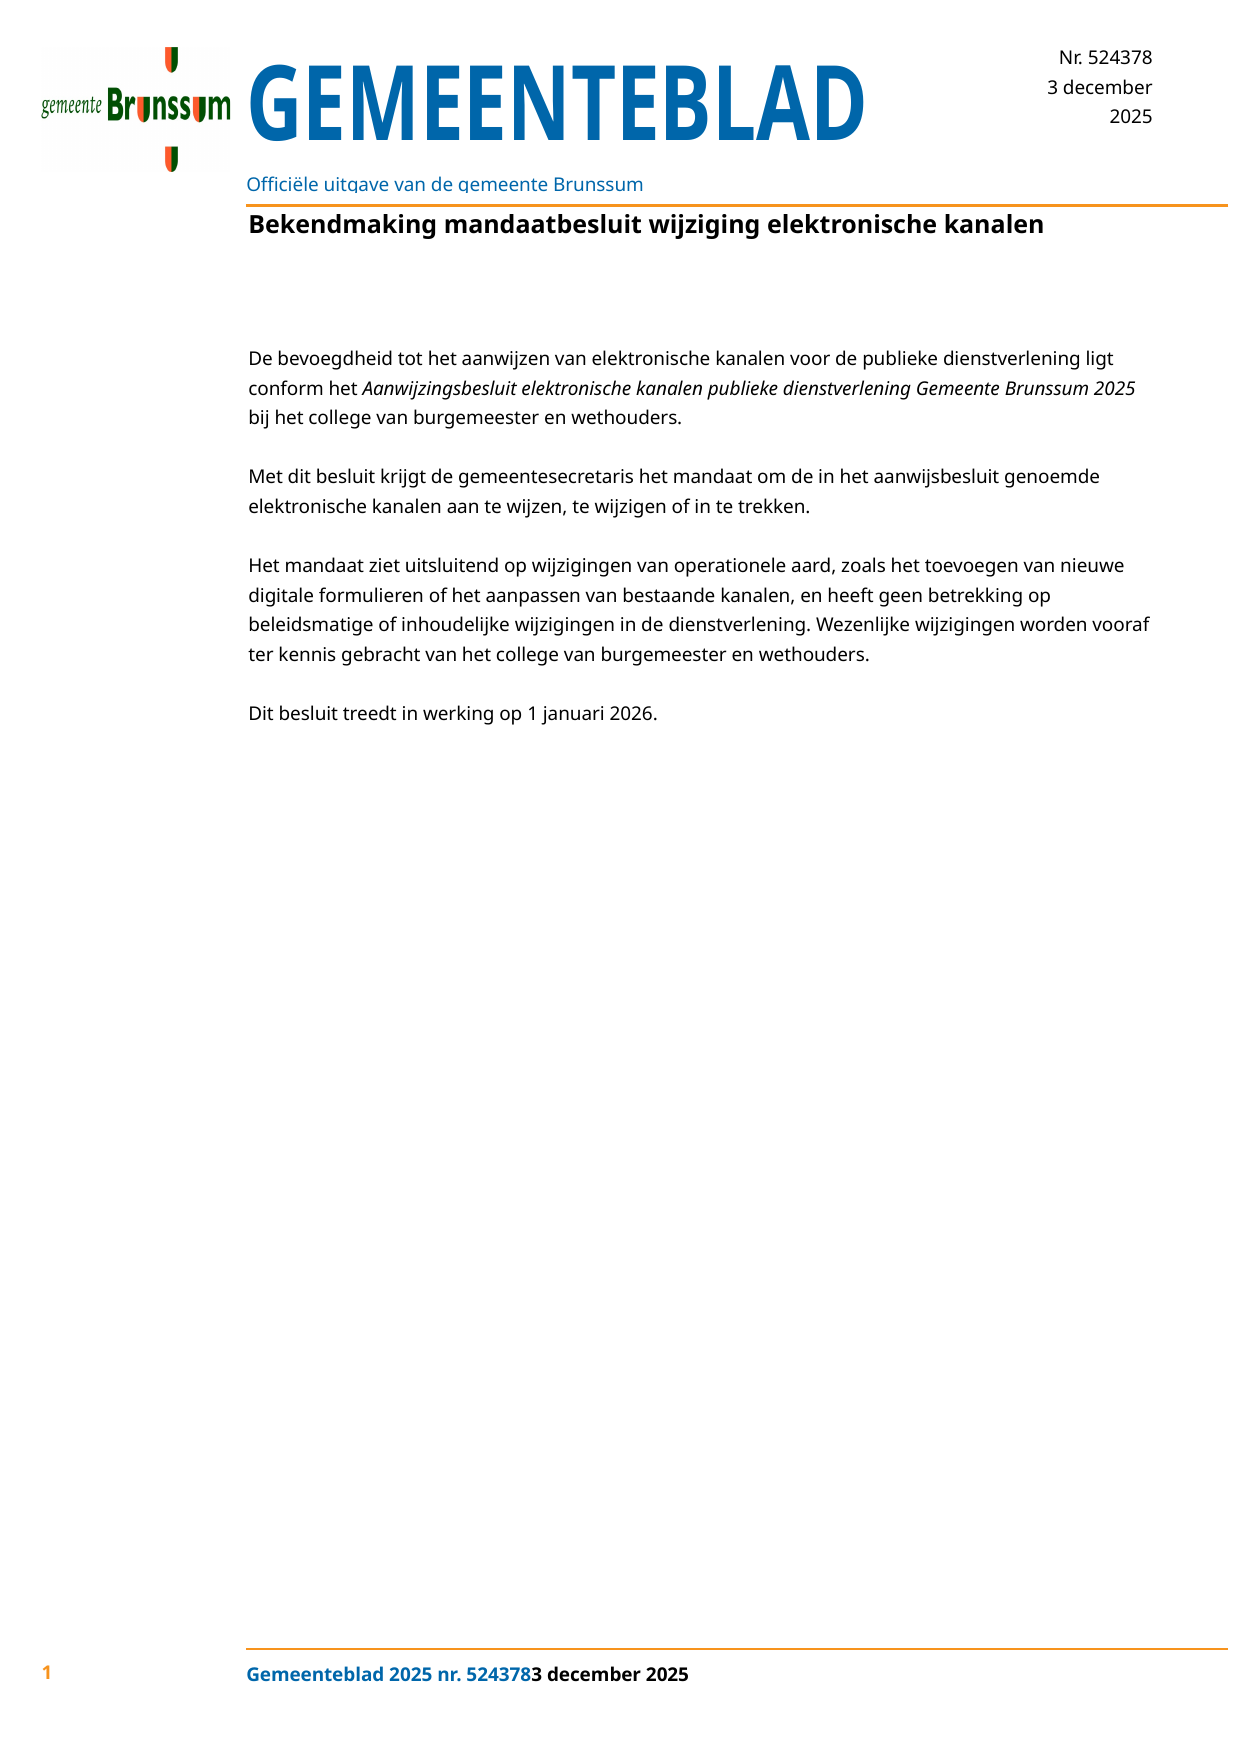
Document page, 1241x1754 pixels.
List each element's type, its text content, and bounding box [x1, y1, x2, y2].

text Het mandaat ziet uitsluitend op wijzigingen van operationele aard, zoals het toevoegen van nieuwe digitale formulieren of het aanpassen van bestaande kanalen, en heeft geen betrekking op beleidsmatige of inhoudelijke wijzigingen in de dienstverlening. Wezenlijke wijzigingen worden vooraf ter kennis gebracht van het college van burgemeester en wethouders. [248, 552, 1152, 667]
text De bevoegdheid tot het aanwijzen van elektronische kanalen voor de publieke dienstverlening ligt conform het Aanwijzingsbesluit elektronische kanalen publieke dienstverlening Gemeente Brunssum 2025 bij het college van burgemeester en wethouders. [248, 345, 1152, 430]
text Dit besluit treedt in werking op 1 januari 2026. [248, 700, 1152, 726]
text Bekendmaking mandaatbesluit wijziging elektronische kanalen [248, 207, 1152, 241]
picture [41, 47, 231, 172]
text Met dit besluit krijgt de gemeentesecretaris het mandaat om de in het aanwijsbesluit genoemde elektronische kanalen aan te wijzen, te wijzigen of in te trekken. [248, 464, 1152, 519]
